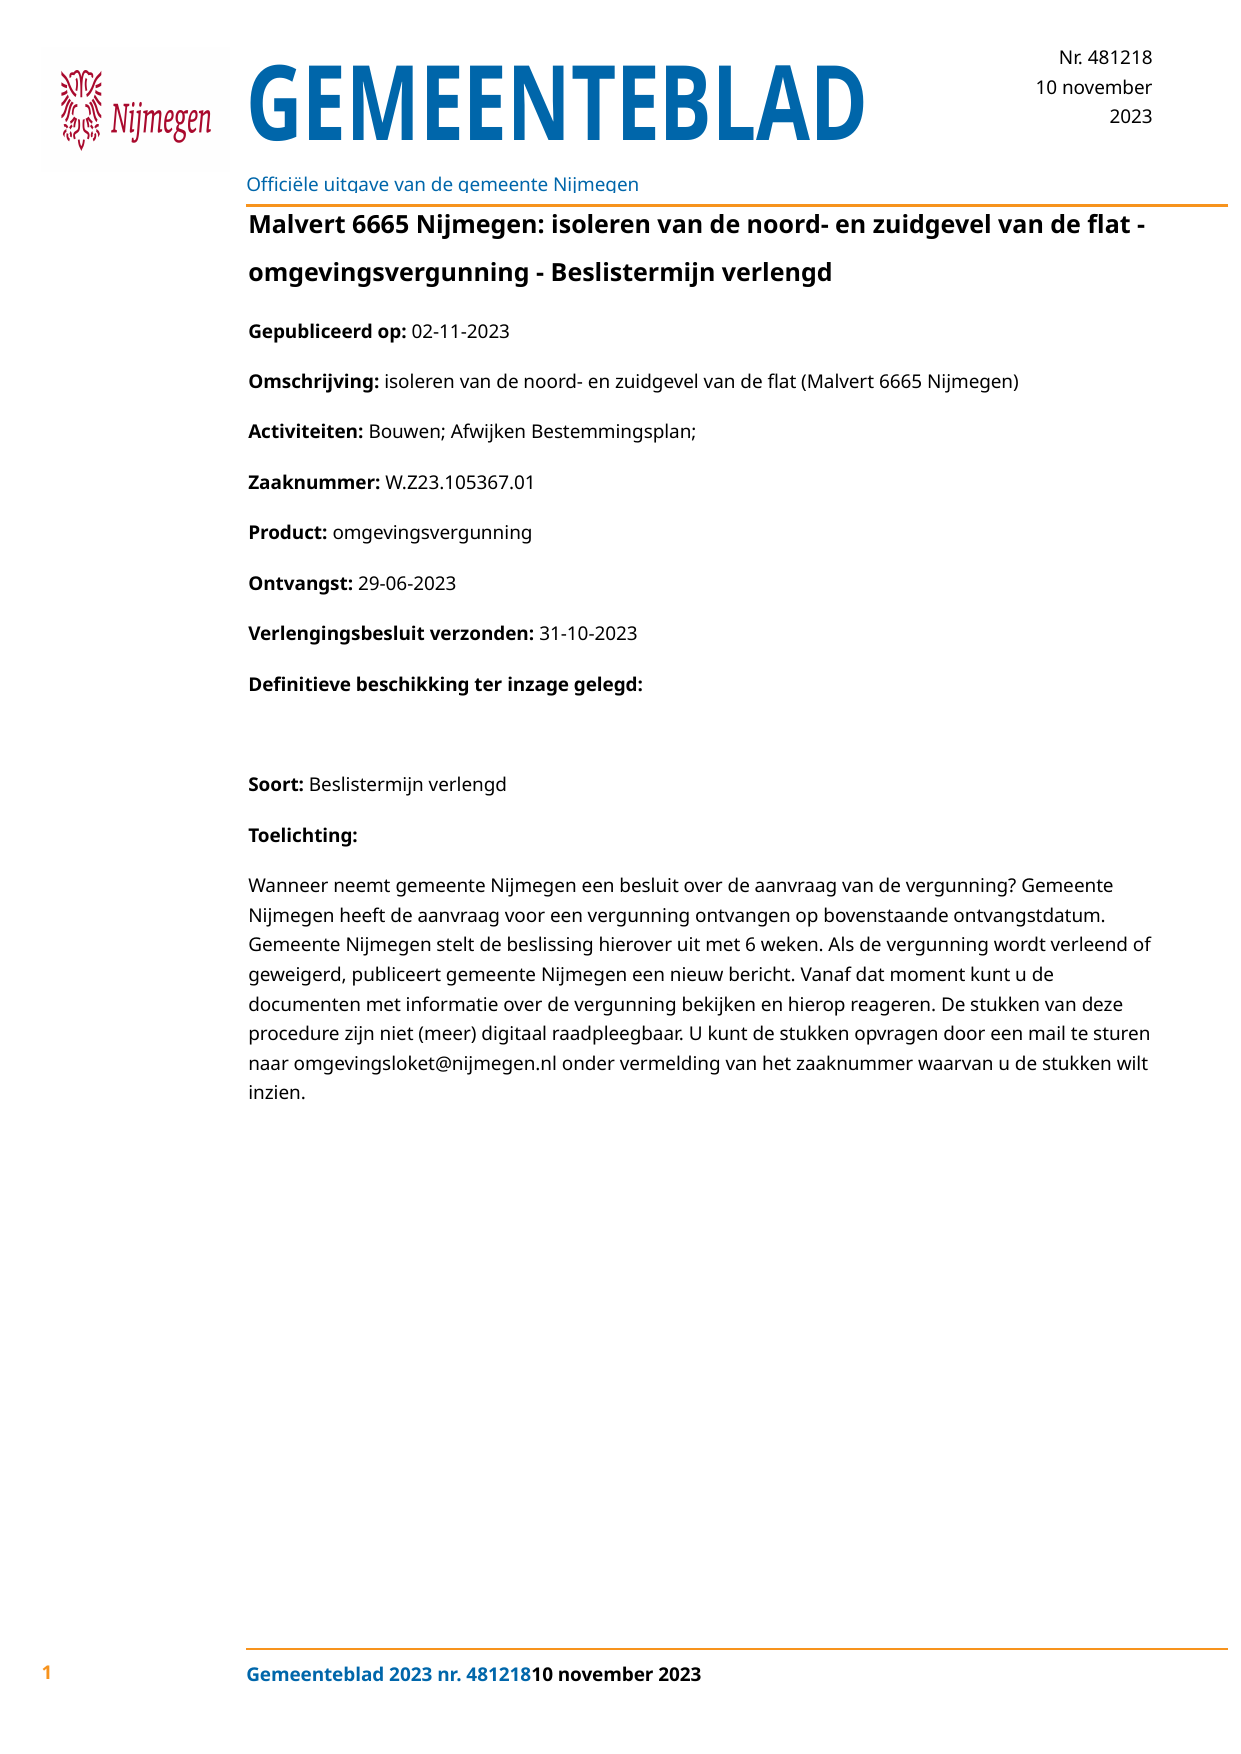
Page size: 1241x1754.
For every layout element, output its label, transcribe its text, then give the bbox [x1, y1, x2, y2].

text Toelichting: [248, 822, 1152, 848]
text Ontvangst: 29-06-2023 [248, 570, 1152, 596]
text Omschrijving: isoleren van de noord- en zuidgevel van de flat (Malvert 6665 Nijmegen) [248, 368, 1152, 394]
picture [41, 47, 231, 172]
text Malvert 6665 Nijmegen: isoleren van de noord- en zuidgevel van de flat - omgevingsvergunning - Beslistermijn verlengd [248, 207, 1152, 288]
text Activiteiten: Bouwen; Afwijken Bestemmingsplan; [248, 419, 1152, 444]
text Soort: Beslistermijn verlengd [248, 772, 1152, 797]
text Verlengingsbesluit verzonden: 31-10-2023 [248, 620, 1152, 646]
text Gepubliceerd op: 02-11-2023 [248, 318, 1152, 344]
text Definitieve beschikking ter inzage gelegd: [248, 671, 1152, 697]
text Product: omgevingsvergunning [248, 519, 1152, 545]
text Zaaknummer: W.Z23.105367.01 [248, 469, 1152, 495]
text Wanneer neemt gemeente Nijmegen een besluit over de aanvraag van de vergunning? Gemeente Nijmegen heeft de aanvraag voor een vergunning ontvangen op bovenstaande ontvangstdatum. Gemeente Nijmegen stelt de beslissing hierover uit met 6 weken. Als de vergunning wordt verleend of geweigerd, publiceert gemeente Nijmegen een nieuw bericht. Vanaf dat moment kunt u de documenten met informatie over de vergunning bekijken en hierop reageren. De stukken van deze procedure zijn niet (meer) digitaal raadpleegbaar. U kunt de stukken opvragen door een mail te sturen naar omgevingsloket@nijmegen.nl onder vermelding van het zaaknummer waarvan u de stukken wilt inzien. [248, 872, 1152, 1105]
